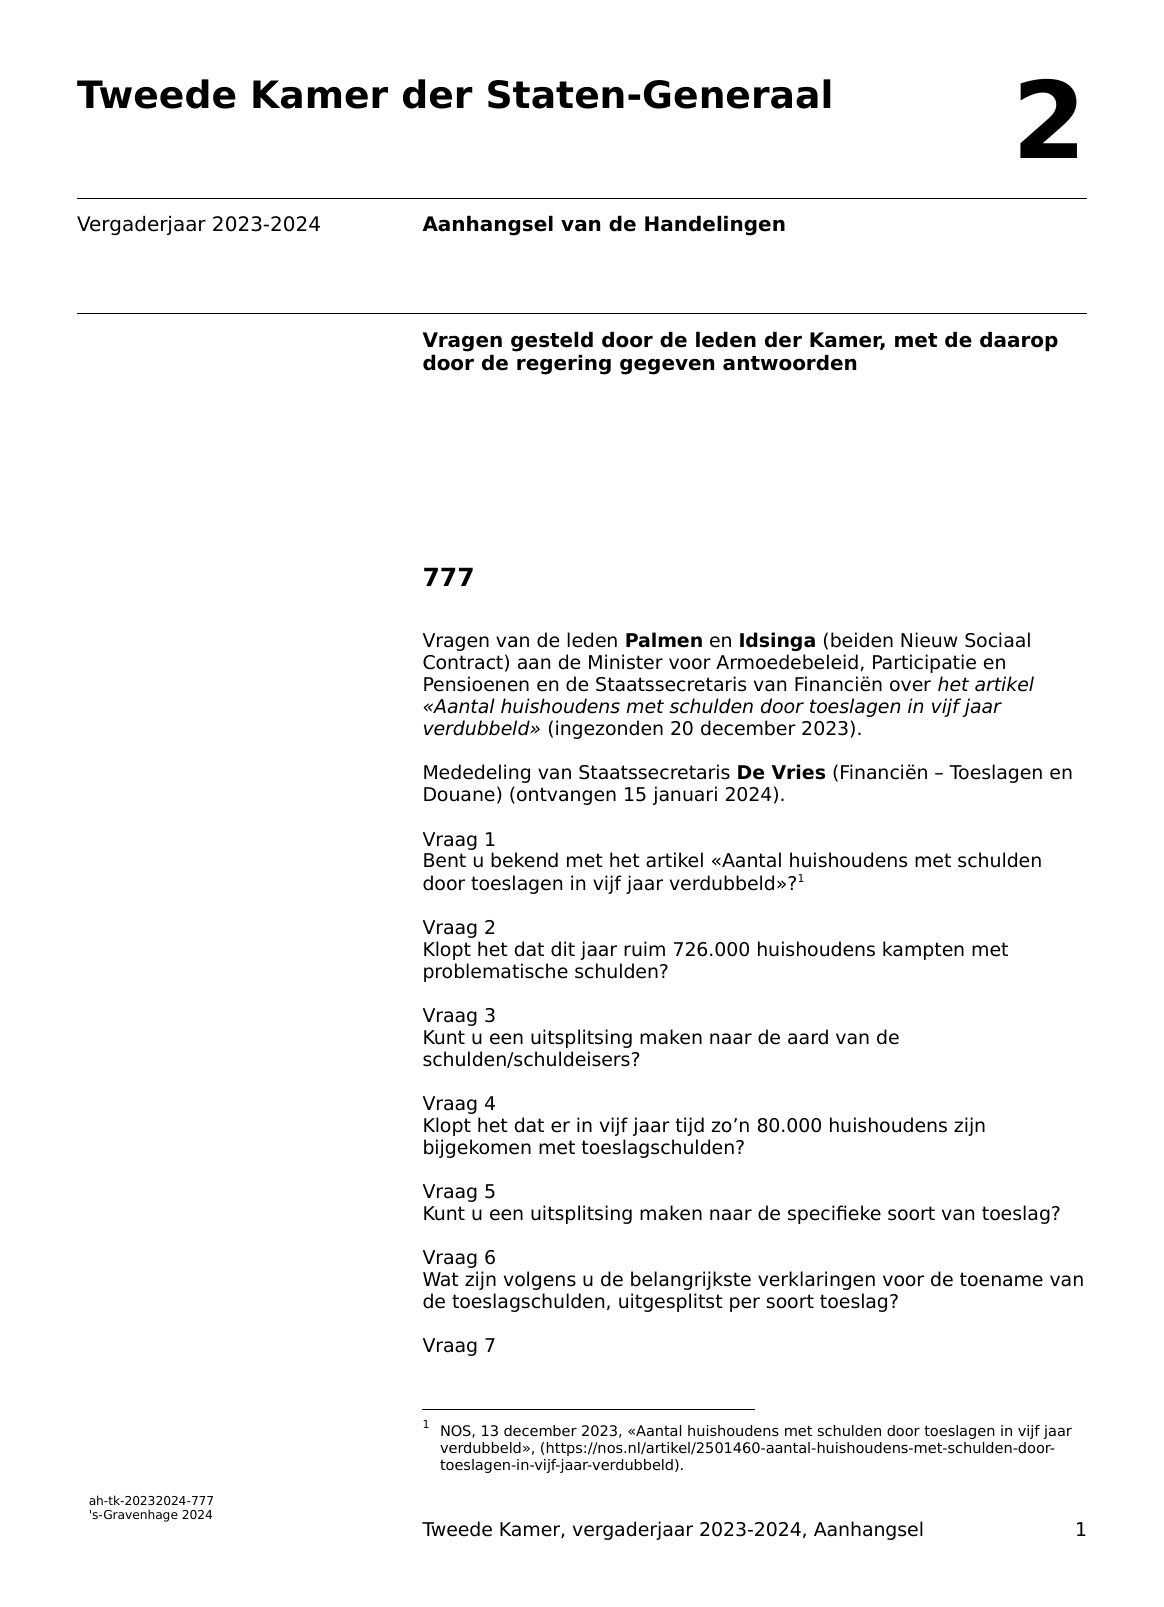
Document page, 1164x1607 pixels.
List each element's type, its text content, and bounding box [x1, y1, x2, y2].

table_header 2 [886, 59, 1087, 198]
table_header Tweede Kamer der Staten-Generaal [77, 59, 886, 198]
text Vraag 2 [422, 917, 1087, 938]
text NOS, 13 december 2023, «Aantal huishoudens met schulden door toeslagen in vijf jaar verdubbeld», (https://nos.nl/artikel/2501460-aantal-huishoudens-met-schulden-door-toeslagen-in-vijf-jaar-verdubbeld). [422, 1418, 1087, 1474]
text Vraag 5 [422, 1181, 1087, 1203]
text Bent u bekend met het artikel «Aantal huishoudens met schulden door toeslagen in vijf jaar verdubbeld»? [422, 850, 1087, 894]
text Klopt het dat dit jaar ruim 726.000 huishoudens kampten met problematische schulden? [422, 938, 1087, 982]
text Mededeling van Staatssecretaris De Vries (Financiën – Toeslagen en Douane) (ontvangen 15 januari 2024). [422, 762, 1087, 806]
text Vraag 1 [422, 828, 1087, 850]
table_cell Aanhangsel van de Handelingen [422, 199, 1087, 313]
table_cell [77, 314, 422, 375]
text Klopt het dat er in vijf jaar tijd zo’n 80.000 huishoudens zijn bijgekomen met toeslagschulden? [422, 1115, 1087, 1159]
table_cell Vergaderjaar 2023-2024 [77, 199, 422, 313]
text 's-Gravenhage 2024 [88, 1508, 323, 1522]
text Vraag 3 [422, 1005, 1087, 1027]
text Vraag 4 [422, 1093, 1087, 1115]
text Vragen van de leden Palmen en Idsinga (beiden Nieuw Sociaal Contract) aan de Minister voor Armoedebeleid, Participatie en Pensioenen en de Staatssecretaris van Financiën over het artikel «Aantal huishoudens met schulden door toeslagen in vijf jaar verdubbeld» (ingezonden 20 december 2023). [422, 630, 1087, 740]
text Vraag 7 [422, 1335, 1087, 1357]
table_cell Vragen gesteld door de leden der Kamer, met de daarop door de regering gegeven antwoorden [422, 314, 1087, 375]
text 777 [422, 563, 1087, 592]
text Kunt u een uitsplitsing maken naar de aard van de schulden/schuldeisers? [422, 1027, 1087, 1071]
text Kunt u een uitsplitsing maken naar de specifieke soort van toeslag? [422, 1203, 1087, 1225]
text Wat zijn volgens u de belangrijkste verklaringen voor de toename van de toeslagschulden, uitgesplitst per soort toeslag? [422, 1269, 1087, 1313]
text ah-tk-20232024-777 [88, 1494, 323, 1508]
text Vraag 6 [422, 1247, 1087, 1269]
